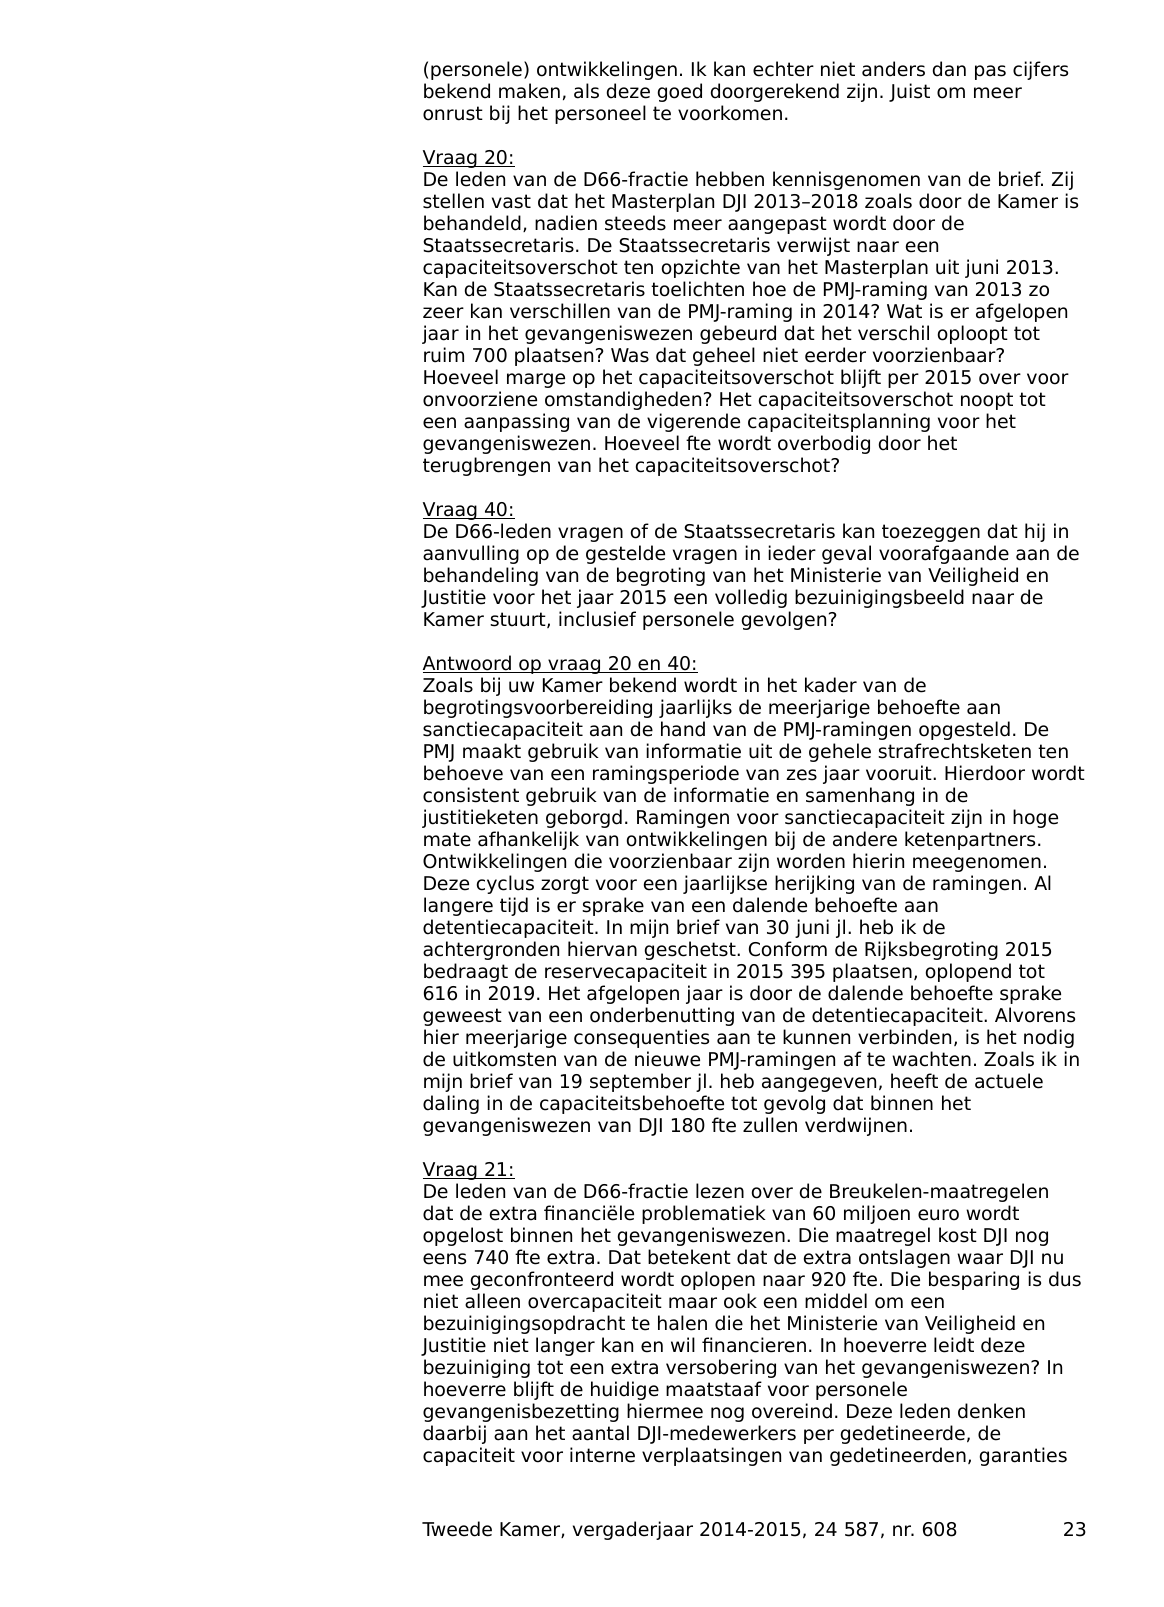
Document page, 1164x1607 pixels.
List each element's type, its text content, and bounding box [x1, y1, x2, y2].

text Antwoord op vraag 20 en 40: [422, 653, 1087, 675]
text (personele) ontwikkelingen. Ik kan echter niet anders dan pas cijfers bekend maken, als deze goed doorgerekend zijn. Juist om meer onrust bij het personeel te voorkomen. [422, 59, 1087, 125]
text Vraag 20: [422, 147, 1087, 169]
text De leden van de D66-fractie lezen over de Breukelen-maatregelen dat de extra financiële problematiek van 60 miljoen euro wordt opgelost binnen het gevangeniswezen. Die maatregel kost DJI nog eens 740 fte extra. Dat betekent dat de extra ontslagen waar DJI nu mee geconfronteerd wordt oplopen naar 920 fte. Die besparing is dus niet alleen overcapaciteit maar ook een middel om een bezuinigingsopdracht te halen die het Ministerie van Veiligheid en Justitie niet langer kan en wil financieren. In hoeverre leidt deze bezuiniging tot een extra versobering van het gevangeniswezen? In hoeverre blijft de huidige maatstaaf voor personele gevangenisbezetting hiermee nog overeind. Deze leden denken daarbij aan het aantal DJI-medewerkers per gedetineerde, de capaciteit voor interne verplaatsingen van gedetineerden, garanties [422, 1181, 1087, 1467]
text De leden van de D66-fractie hebben kennisgenomen van de brief. Zij stellen vast dat het Masterplan DJI 2013–2018 zoals door de Kamer is behandeld, nadien steeds meer aangepast wordt door de Staatssecretaris. De Staatssecretaris verwijst naar een capaciteitsoverschot ten opzichte van het Masterplan uit juni 2013. Kan de Staatssecretaris toelichten hoe de PMJ-raming van 2013 zo zeer kan verschillen van de PMJ-raming in 2014? Wat is er afgelopen jaar in het gevangeniswezen gebeurd dat het verschil oploopt tot ruim 700 plaatsen? Was dat geheel niet eerder voorzienbaar? Hoeveel marge op het capaciteitsoverschot blijft per 2015 over voor onvoorziene omstandigheden? Het capaciteitsoverschot noopt tot een aanpassing van de vigerende capaciteitsplanning voor het gevangeniswezen. Hoeveel fte wordt overbodig door het terugbrengen van het capaciteitsoverschot? [422, 169, 1087, 477]
text Zoals bij uw Kamer bekend wordt in het kader van de begrotingsvoorbereiding jaarlijks de meerjarige behoefte aan sanctiecapaciteit aan de hand van de PMJ-ramingen opgesteld. De PMJ maakt gebruik van informatie uit de gehele strafrechtsketen ten behoeve van een ramingsperiode van zes jaar vooruit. Hierdoor wordt consistent gebruik van de informatie en samenhang in de justitieketen geborgd. Ramingen voor sanctiecapaciteit zijn in hoge mate afhankelijk van ontwikkelingen bij de andere ketenpartners. Ontwikkelingen die voorzienbaar zijn worden hierin meegenomen. Deze cyclus zorgt voor een jaarlijkse herijking van de ramingen. Al langere tijd is er sprake van een dalende behoefte aan detentiecapaciteit. In mijn brief van 30 juni jl. heb ik de achtergronden hiervan geschetst. Conform de Rijksbegroting 2015 bedraagt de reservecapaciteit in 2015 395 plaatsen, oplopend tot 616 in 2019. Het afgelopen jaar is door de dalende behoefte sprake geweest van een onderbenutting van de detentiecapaciteit. Alvorens hier meerjarige consequenties aan te kunnen verbinden, is het nodig de uitkomsten van de nieuwe PMJ-ramingen af te wachten. Zoals ik in mijn brief van 19 september jl. heb aangegeven, heeft de actuele daling in de capaciteitsbehoefte tot gevolg dat binnen het gevangeniswezen van DJI 180 fte zullen verdwijnen. [422, 675, 1087, 1137]
text De D66-leden vragen of de Staatssecretaris kan toezeggen dat hij in aanvulling op de gestelde vragen in ieder geval voorafgaande aan de behandeling van de begroting van het Ministerie van Veiligheid en Justitie voor het jaar 2015 een volledig bezuinigingsbeeld naar de Kamer stuurt, inclusief personele gevolgen? [422, 521, 1087, 631]
text Vraag 21: [422, 1159, 1087, 1181]
text Vraag 40: [422, 499, 1087, 521]
